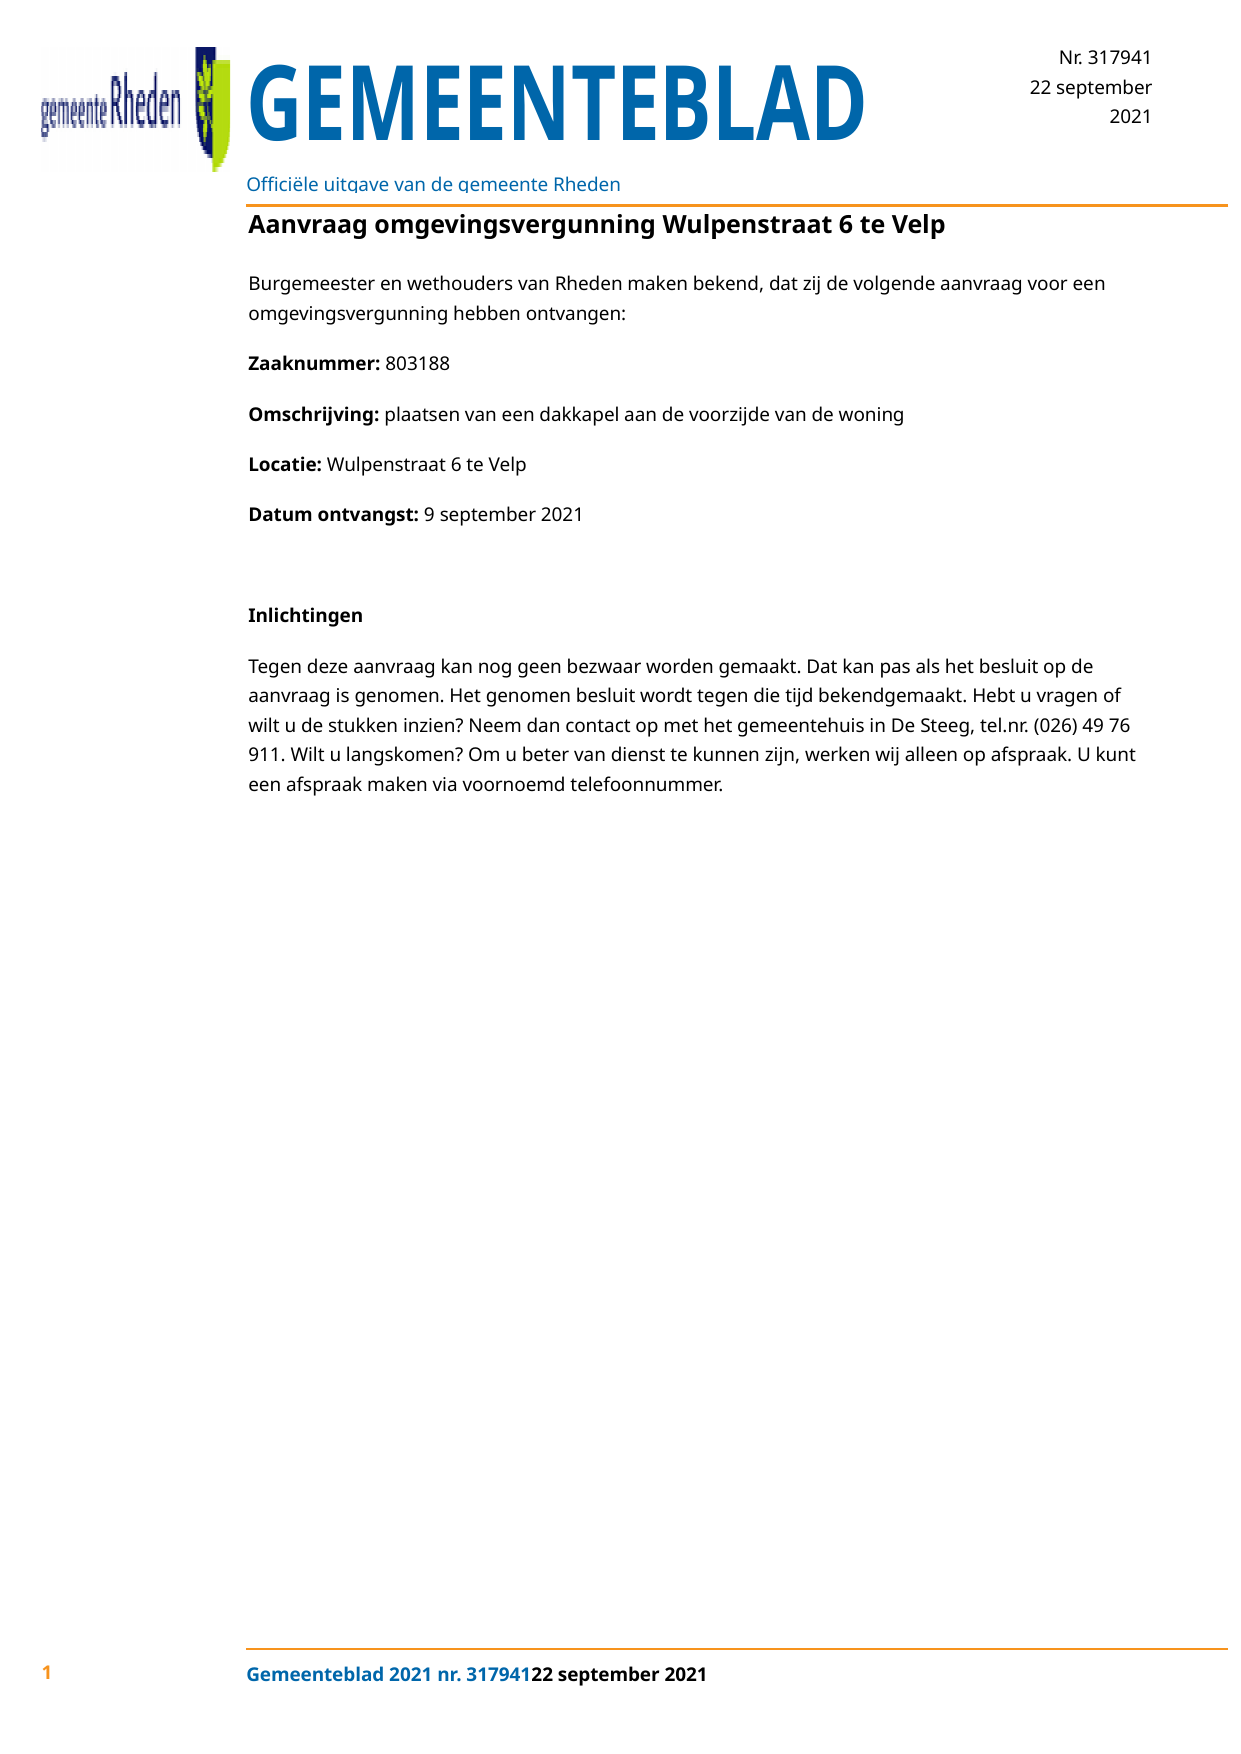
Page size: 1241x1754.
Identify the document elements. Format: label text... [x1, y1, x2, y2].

picture [41, 47, 231, 172]
text Datum ontvangst: 9 september 2021 [248, 502, 1152, 527]
text Burgemeester en wethouders van Rheden maken bekend, dat zij de volgende aanvraag voor een omgevingsvergunning hebben ontvangen: [248, 270, 1152, 326]
text Inlichtingen [248, 602, 1152, 628]
text Zaaknummer: 803188 [248, 350, 1152, 376]
text Omschrijving: plaatsen van een dakkapel aan de voorzijde van de woning [248, 401, 1152, 426]
text Tegen deze aanvraag kan nog geen bezwaar worden gemaakt. Dat kan pas als het besluit op de aanvraag is genomen. Het genomen besluit wordt tegen die tijd bekendgemaakt. Hebt u vragen of wilt u de stukken inzien? Neem dan contact op met het gemeentehuis in De Steeg, tel.nr. (026) 49 76 911. Wilt u langskomen? Om u beter van dienst te kunnen zijn, werken wij alleen op afspraak. U kunt een afspraak maken via voornoemd telefoonnummer. [248, 653, 1152, 797]
text Aanvraag omgevingsvergunning Wulpenstraat 6 te Velp [248, 207, 1152, 241]
text Locatie: Wulpenstraat 6 te Velp [248, 451, 1152, 477]
